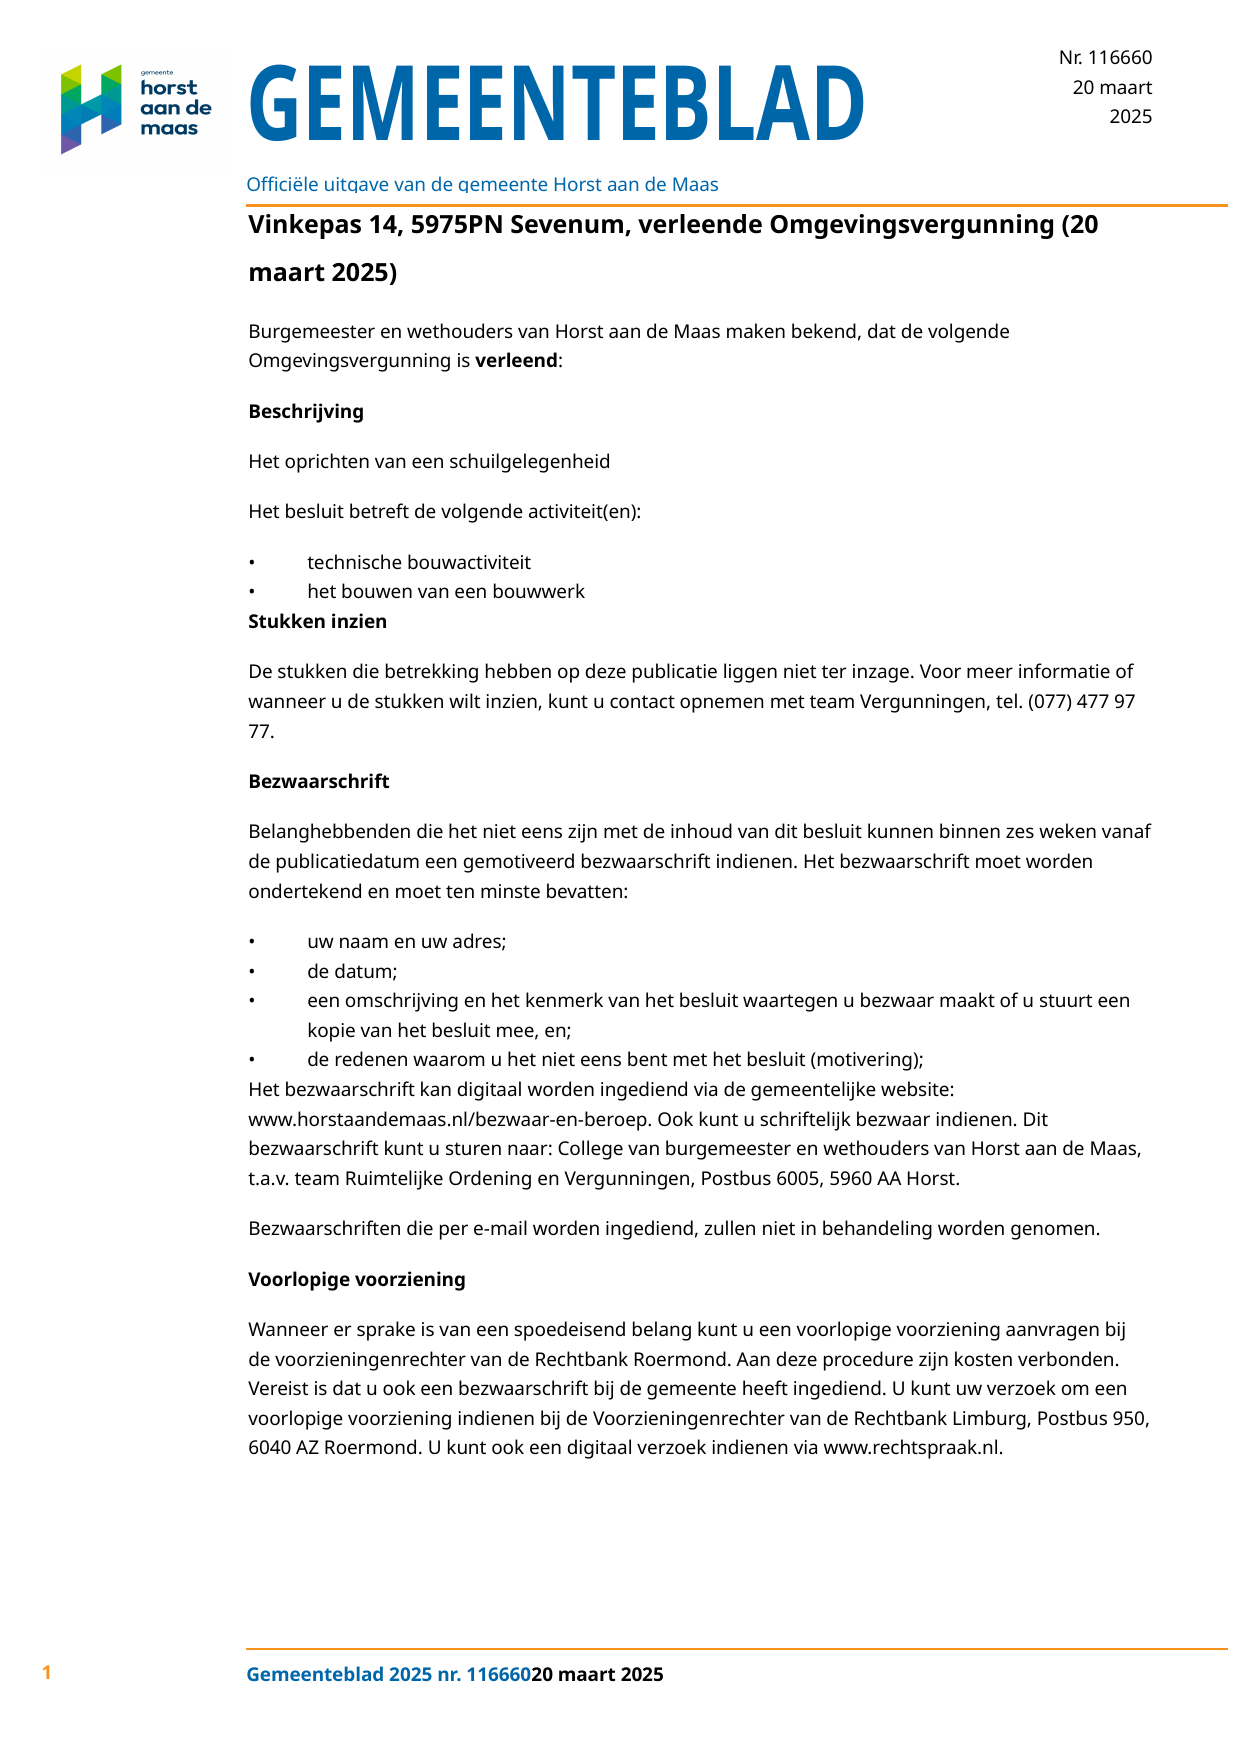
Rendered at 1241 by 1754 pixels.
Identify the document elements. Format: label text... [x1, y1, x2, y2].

text Voorlopige voorziening [248, 1266, 1152, 1292]
list het bouwen van een bouwwerk [248, 579, 1152, 604]
text De stukken die betrekking hebben op deze publicatie liggen niet ter inzage. Voor meer informatie of wanneer u de stukken wilt inzien, kunt u contact opnemen met team Vergunningen, tel. (077) 477 97 77. [248, 659, 1152, 744]
list een omschrijving en het kenmerk van het besluit waartegen u bezwaar maakt of u stuurt een kopie van het besluit mee, en; [248, 987, 1152, 1043]
picture [41, 47, 231, 172]
text Het besluit betreft de volgende activiteit(en): [248, 499, 1152, 524]
text Belanghebbenden die het niet eens zijn met de inhoud van dit besluit kunnen binnen zes weken vanaf de publicatiedatum een gemotiveerd bezwaarschrift indienen. Het bezwaarschrift moet worden ondertekend en moet ten minste bevatten: [248, 819, 1152, 904]
list technische bouwactiviteit [248, 549, 1152, 575]
text Stukken inzien [248, 608, 1152, 634]
text Burgemeester en wethouders van Horst aan de Maas maken bekend, dat de volgende Omgevingsvergunning is verleend: [248, 318, 1152, 373]
list uw naam en uw adres; [248, 928, 1152, 954]
text Bezwaarschrift [248, 768, 1152, 794]
list de redenen waarom u het niet eens bent met het besluit (motivering); [248, 1047, 1152, 1072]
text Beschrijving [248, 398, 1152, 424]
text Bezwaarschriften die per e-mail worden ingediend, zullen niet in behandeling worden genomen. [248, 1215, 1152, 1241]
list de datum; [248, 958, 1152, 984]
text Het bezwaarschrift kan digitaal worden ingediend via de gemeentelijke website: www.horstaandemaas.nl/bezwaar-en-beroep. Ook kunt u schriftelijk bezwaar indienen. Dit bezwaarschrift kunt u sturen naar: College van burgemeester en wethouders van Horst aan de Maas, t.a.v. team Ruimtelijke Ordening en Vergunningen, Postbus 6005, 5960 AA Horst. [248, 1076, 1152, 1191]
text Wanneer er sprake is van een spoedeisend belang kunt u een voorlopige voorziening aanvragen bij de voorzieningenrechter van de Rechtbank Roermond. Aan deze procedure zijn kosten verbonden. Vereist is dat u ook een bezwaarschrift bij de gemeente heeft ingediend. U kunt uw verzoek om een voorlopige voorziening indienen bij de Voorzieningenrechter van de Rechtbank Limburg, Postbus 950, 6040 AZ Roermond. U kunt ook een digitaal verzoek indienen via www.rechtspraak.nl. [248, 1316, 1152, 1460]
text Het oprichten van een schuilgelegenheid [248, 448, 1152, 474]
text Vinkepas 14, 5975PN Sevenum, verleende Omgevingsvergunning (20 maart 2025) [248, 207, 1152, 288]
